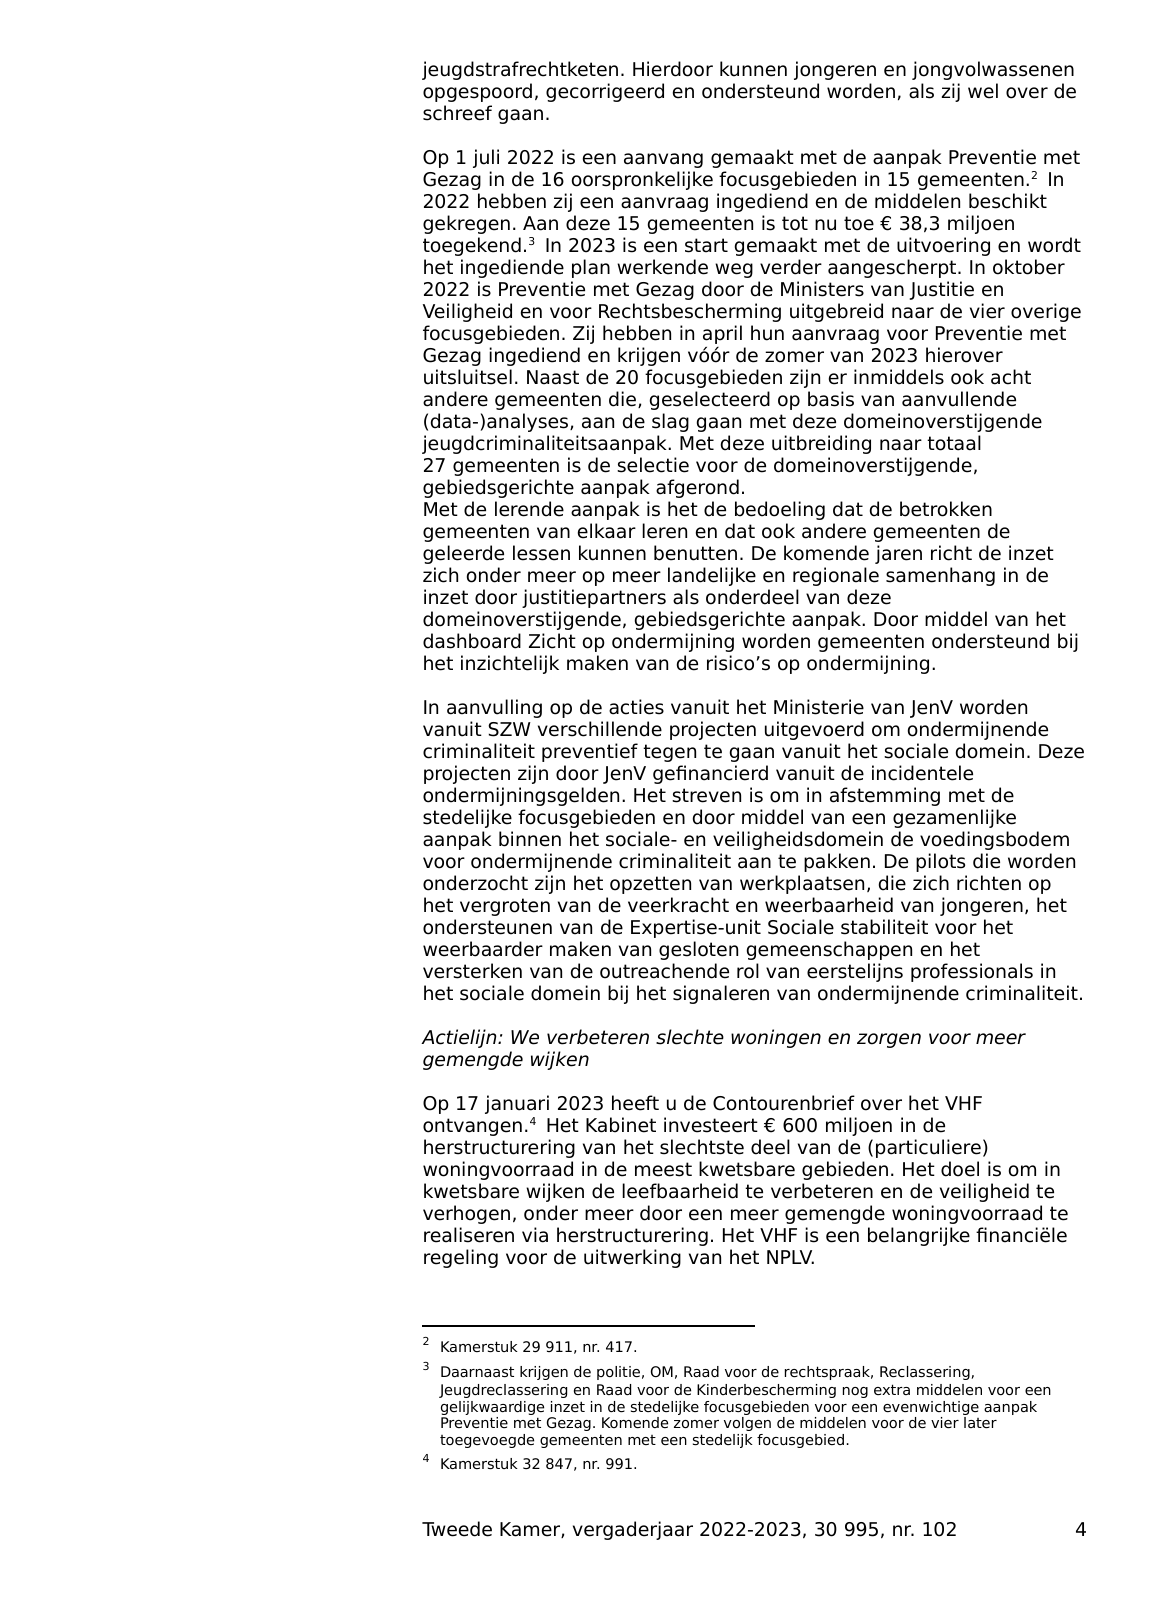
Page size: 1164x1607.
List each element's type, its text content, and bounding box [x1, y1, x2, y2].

text Kamerstuk 29 911, nr. 417. [422, 1335, 1087, 1357]
text Op 1 juli 2022 is een aanvang gemaakt met de aanpak Preventie met Gezag in de 16 oorspronkelijke focusgebieden in 15 gemeenten. In 2022 hebben zij een aanvraag ingediend en de middelen beschikt gekregen. Aan deze 15 gemeenten is tot nu toe € 38,3 miljoen toegekend. In 2023 is een start gemaakt met de uitvoering en wordt het ingediende plan werkende weg verder aangescherpt. In oktober 2022 is Preventie met Gezag door de Ministers van Justitie en Veiligheid en voor Rechtsbescherming uitgebreid naar de vier overige focusgebieden. Zij hebben in april hun aanvraag voor Preventie met Gezag ingediend en krijgen vóór de zomer van 2023 hierover uitsluitsel. Naast de 20 focusgebieden zijn er inmiddels ook acht andere gemeenten die, geselecteerd op basis van aanvullende (data-)analyses, aan de slag gaan met deze domeinoverstijgende jeugdcriminaliteitsaanpak. Met deze uitbreiding naar totaal 27 gemeenten is de selectie voor de domeinoverstijgende, gebiedsgerichte aanpak afgerond. [422, 147, 1087, 499]
text jeugdstrafrechtketen. Hierdoor kunnen jongeren en jongvolwassenen opgespoord, gecorrigeerd en ondersteund worden, als zij wel over de schreef gaan. [422, 59, 1087, 125]
text Kamerstuk 32 847, nr. 991. [422, 1452, 1087, 1474]
text Met de lerende aanpak is het de bedoeling dat de betrokken gemeenten van elkaar leren en dat ook andere gemeenten de geleerde lessen kunnen benutten. De komende jaren richt de inzet zich onder meer op meer landelijke en regionale samenhang in de inzet door justitiepartners als onderdeel van deze domeinoverstijgende, gebiedsgerichte aanpak. Door middel van het dashboard Zicht op ondermijning worden gemeenten ondersteund bij het inzichtelijk maken van de risico’s op ondermijning. [422, 499, 1087, 675]
subtitle Actielijn: We verbeteren slechte woningen en zorgen voor meer gemengde wijken [422, 1027, 1087, 1071]
text Daarnaast krijgen de politie, OM, Raad voor de rechtspraak, Reclassering, Jeugdreclassering en Raad voor de Kinderbescherming nog extra middelen voor een gelijkwaardige inzet in de stedelijke focusgebieden voor een evenwichtige aanpak Preventie met Gezag. Komende zomer volgen de middelen voor de vier later toegevoegde gemeenten met een stedelijk focusgebied. [422, 1360, 1087, 1449]
text Op 17 januari 2023 heeft u de Contourenbrief over het VHF ontvangen. Het Kabinet investeert € 600 miljoen in de herstructurering van het slechtste deel van de (particuliere) woningvoorraad in de meest kwetsbare gebieden. Het doel is om in kwetsbare wijken de leefbaarheid te verbeteren en de veiligheid te verhogen, onder meer door een meer gemengde woningvoorraad te realiseren via herstructurering. Het VHF is een belangrijke financiële regeling voor de uitwerking van het NPLV. [422, 1093, 1087, 1269]
text In aanvulling op de acties vanuit het Ministerie van JenV worden vanuit SZW verschillende projecten uitgevoerd om ondermijnende criminaliteit preventief tegen te gaan vanuit het sociale domein. Deze projecten zijn door JenV gefinancierd vanuit de incidentele ondermijningsgelden. Het streven is om in afstemming met de stedelijke focusgebieden en door middel van een gezamenlijke aanpak binnen het sociale- en veiligheidsdomein de voedingsbodem voor ondermijnende criminaliteit aan te pakken. De pilots die worden onderzocht zijn het opzetten van werkplaatsen, die zich richten op het vergroten van de veerkracht en weerbaarheid van jongeren, het ondersteunen van de Expertise-unit Sociale stabiliteit voor het weerbaarder maken van gesloten gemeenschappen en het versterken van de outreachende rol van eerstelijns professionals in het sociale domein bij het signaleren van ondermijnende criminaliteit. [422, 697, 1087, 1004]
